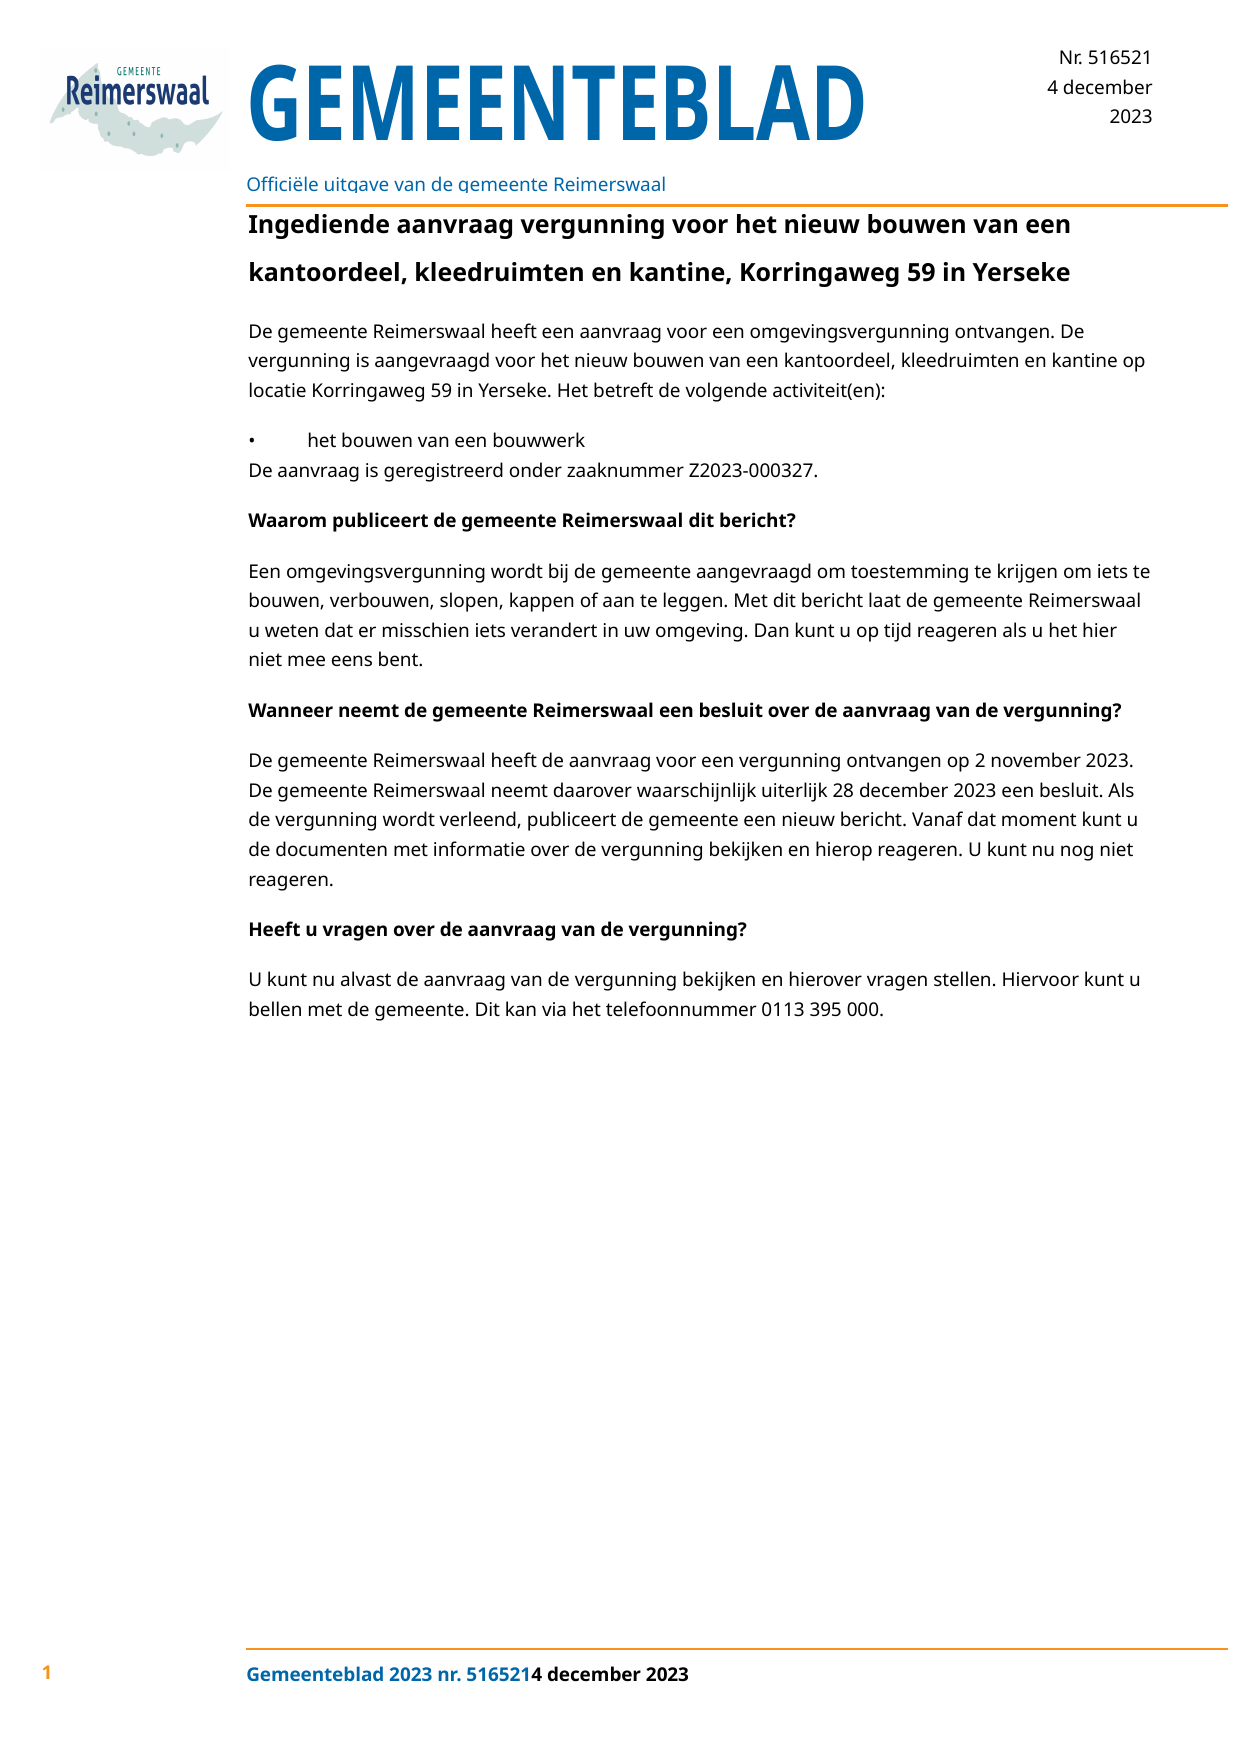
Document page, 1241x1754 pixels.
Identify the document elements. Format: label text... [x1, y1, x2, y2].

text Waarom publiceert de gemeente Reimerswaal dit bericht? [248, 507, 1152, 533]
list het bouwen van een bouwwerk [248, 427, 1152, 453]
text U kunt nu alvast de aanvraag van de vergunning bekijken en hierover vragen stellen. Hiervoor kunt u bellen met de gemeente. Dit kan via het telefoonnummer 0113 395 000. [248, 967, 1152, 1022]
text De gemeente Reimerswaal heeft de aanvraag voor een vergunning ontvangen op 2 november 2023. De gemeente Reimerswaal neemt daarover waarschijnlijk uiterlijk 28 december 2023 een besluit. Als de vergunning wordt verleend, publiceert de gemeente een nieuw bericht. Vanaf dat moment kunt u de documenten met informatie over de vergunning bekijken en hierop reageren. U kunt nu nog niet reageren. [248, 747, 1152, 892]
picture [41, 47, 231, 172]
text Ingediende aanvraag vergunning voor het nieuw bouwen van een kantoordeel, kleedruimten en kantine, Korringaweg 59 in Yerseke [248, 207, 1152, 288]
text Wanneer neemt de gemeente Reimerswaal een besluit over de aanvraag van de vergunning? [248, 697, 1152, 723]
text Heeft u vragen over de aanvraag van de vergunning? [248, 916, 1152, 942]
text De aanvraag is geregistreerd onder zaaknummer Z2023-000327. [248, 457, 1152, 483]
text De gemeente Reimerswaal heeft een aanvraag voor een omgevingsvergunning ontvangen. De vergunning is aangevraagd voor het nieuw bouwen van een kantoordeel, kleedruimten en kantine op locatie Korringaweg 59 in Yerseke. Het betreft de volgende activiteit(en): [248, 318, 1152, 403]
text Een omgevingsvergunning wordt bij de gemeente aangevraagd om toestemming te krijgen om iets te bouwen, verbouwen, slopen, kappen of aan te leggen. Met dit bericht laat de gemeente Reimerswaal u weten dat er misschien iets verandert in uw omgeving. Dan kunt u op tijd reageren als u het hier niet mee eens bent. [248, 558, 1152, 672]
